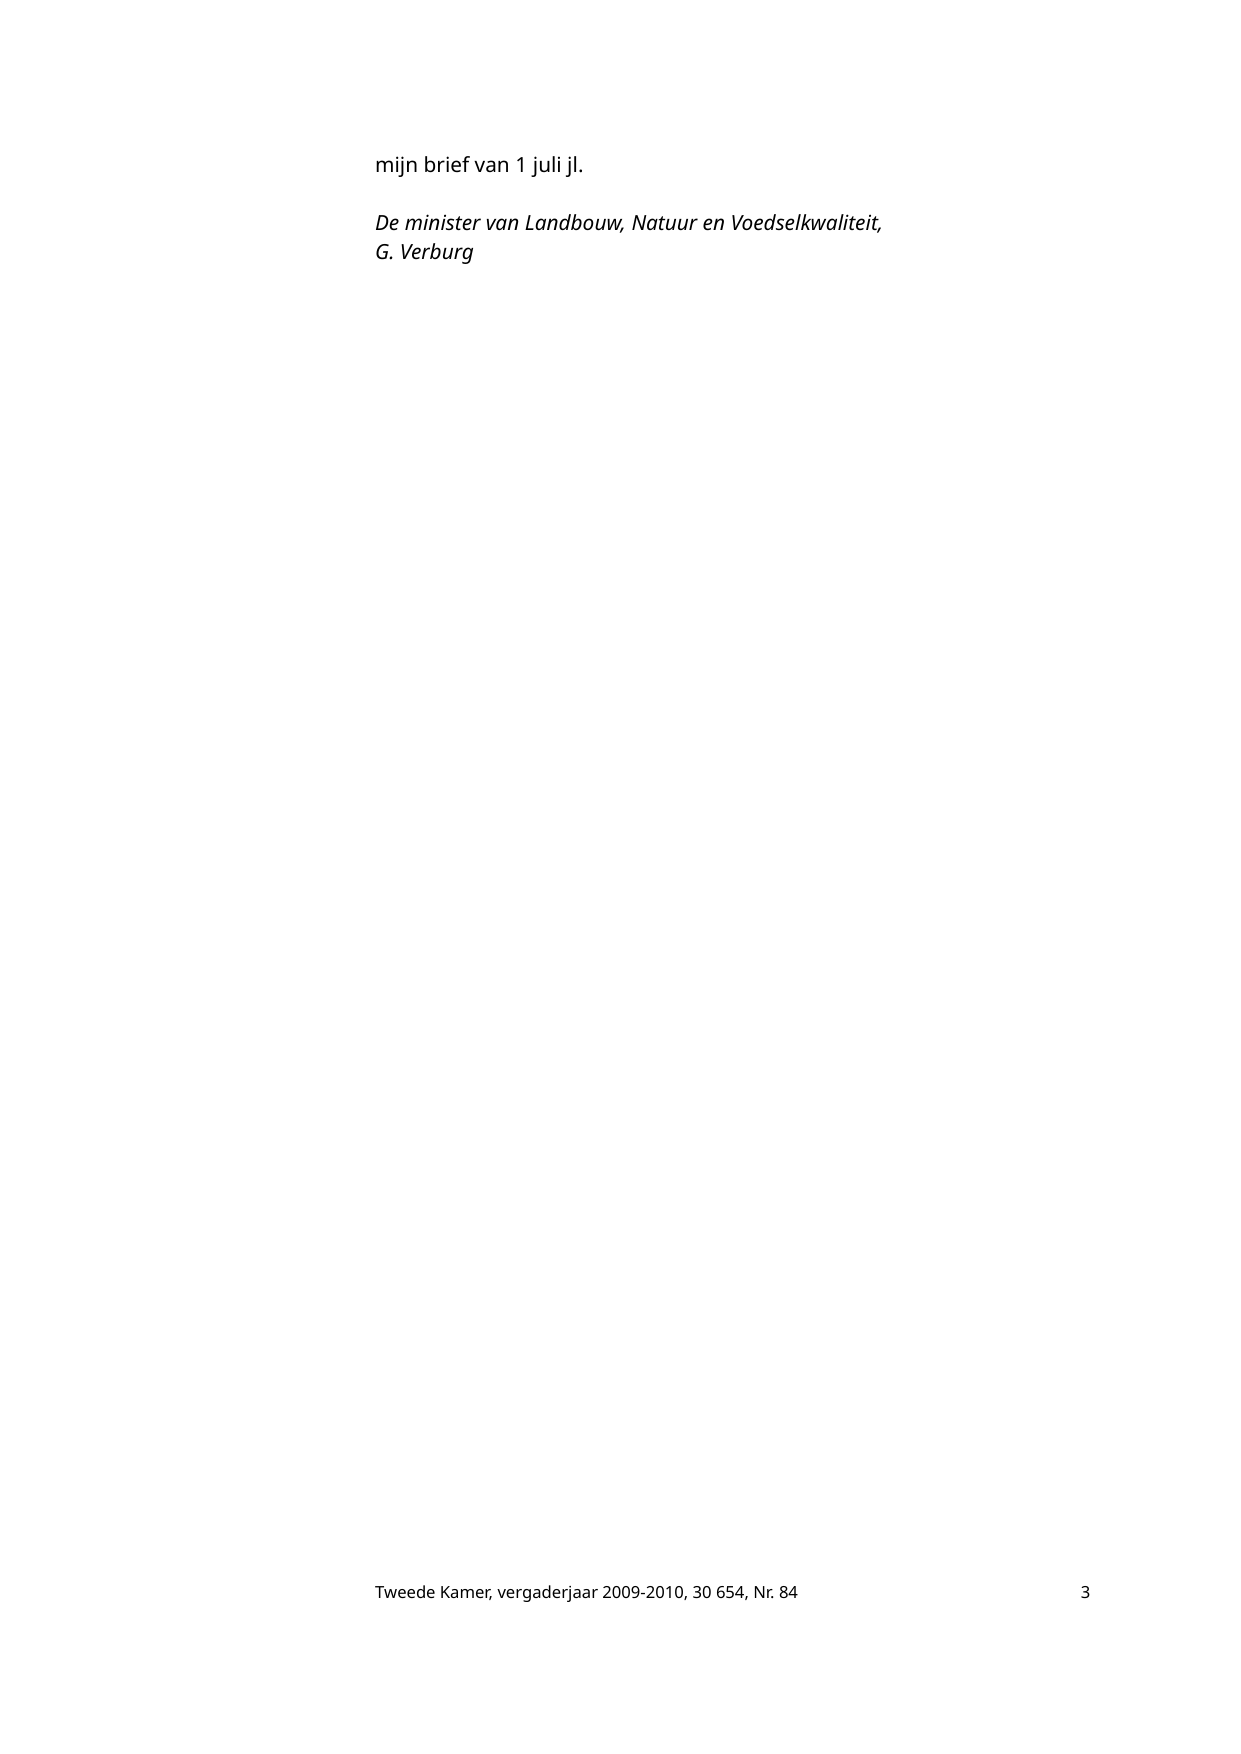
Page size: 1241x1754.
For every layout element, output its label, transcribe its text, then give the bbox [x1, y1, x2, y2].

text De minister van Landbouw, Natuur en Voedselkwaliteit, [375, 208, 1090, 237]
text G. Verburg [375, 237, 1090, 265]
text mijn brief van 1 juli jl. [375, 150, 1090, 178]
